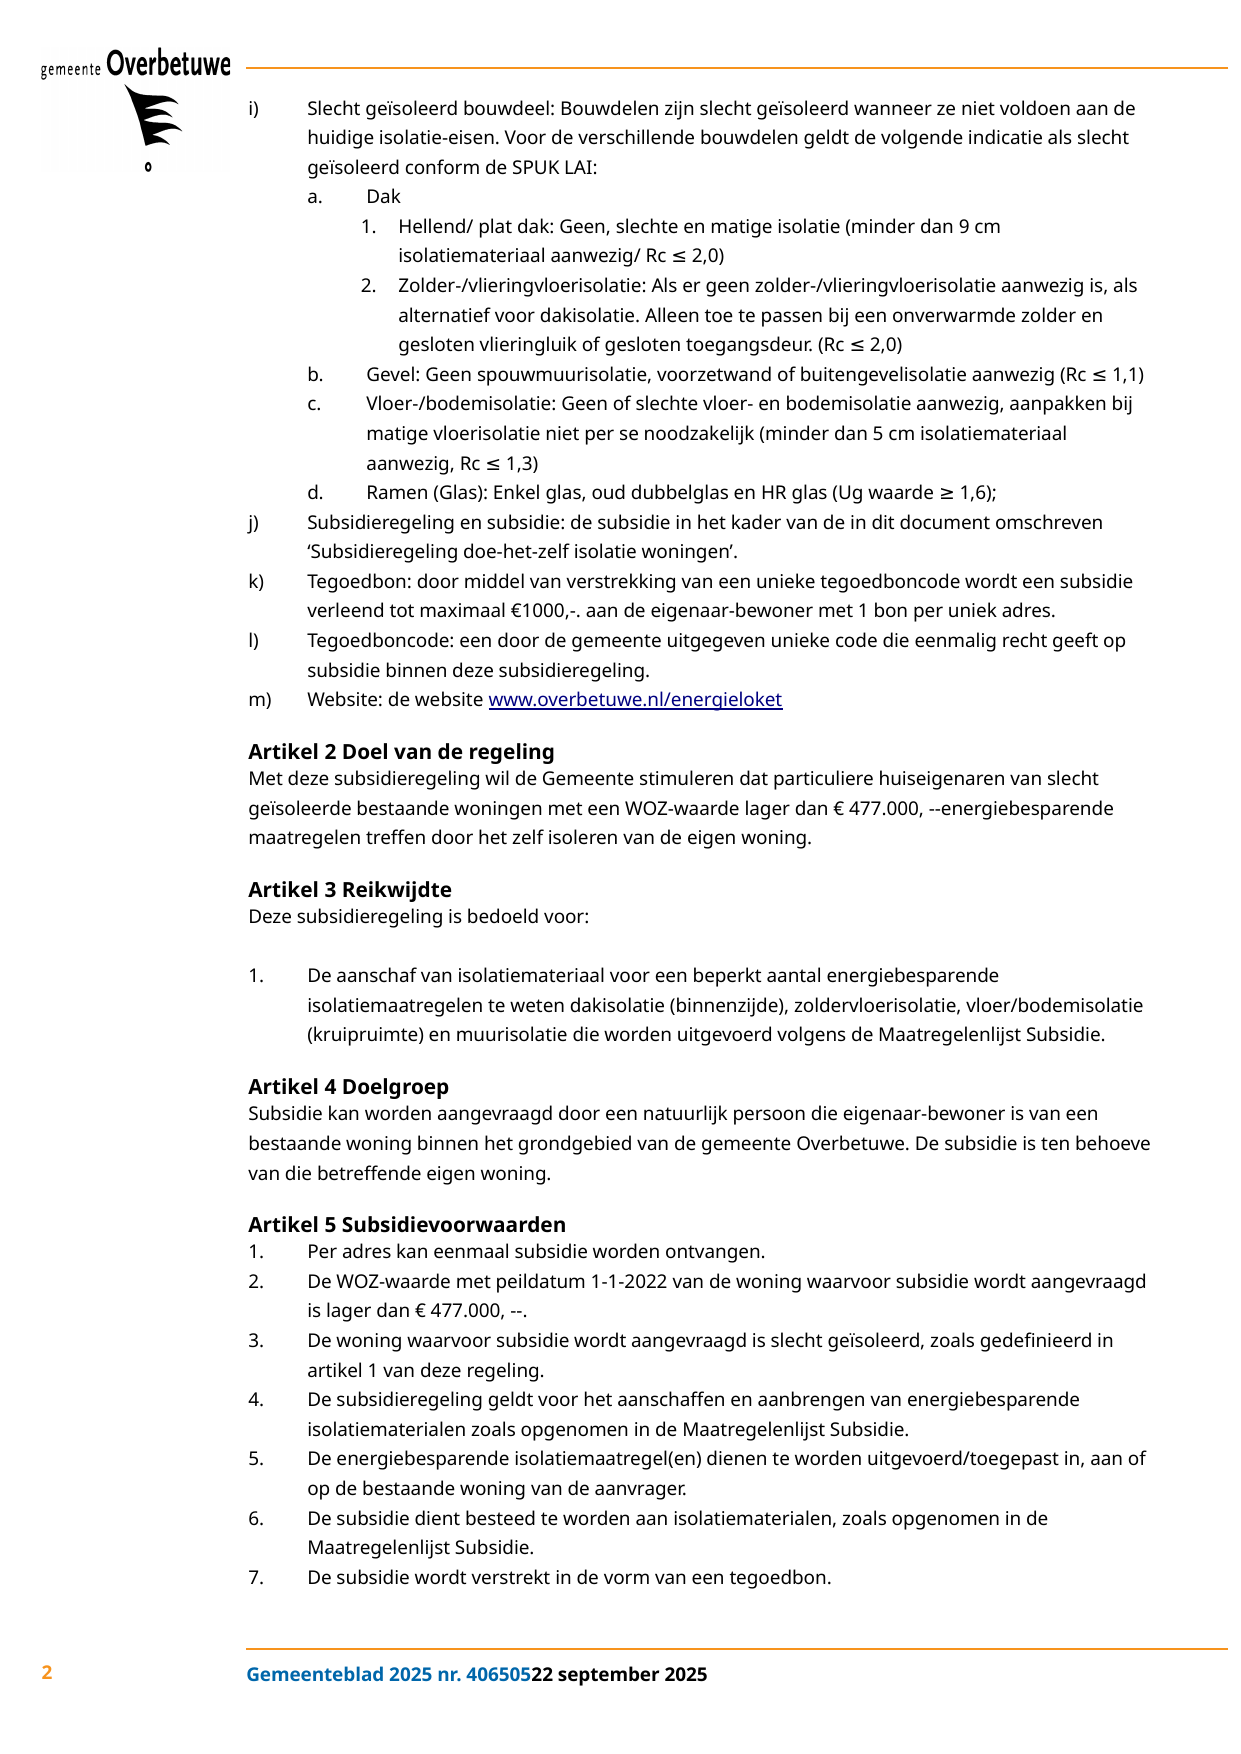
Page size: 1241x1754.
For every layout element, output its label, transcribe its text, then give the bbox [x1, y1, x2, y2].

list Ramen (Glas): Enkel glas, oud dubbelglas en HR glas (Ug waarde ≥ 1,6); [307, 479, 1152, 505]
list Tegoedbon: door middel van verstrekking van een unieke tegoedboncode wordt een subsidie verleend tot maximaal €1000,-. aan de eigenaar-bewoner met 1 bon per uniek adres. [248, 568, 1152, 623]
list De WOZ-waarde met peildatum 1-1-2022 van de woning waarvoor subsidie wordt aangevraagd is lager dan € 477.000, --. [248, 1268, 1152, 1323]
list De energiebesparende isolatiemaatregel(en) dienen te worden uitgevoerd/toegepast in, aan of op de bestaande woning van de aanvrager. [248, 1446, 1152, 1501]
list De subsidieregeling geldt voor het aanschaffen en aanbrengen van energiebesparende isolatiematerialen zoals opgenomen in de Maatregelenlijst Subsidie. [248, 1386, 1152, 1442]
list Slecht geïsoleerd bouwdeel: Bouwdelen zijn slecht geïsoleerd wanneer ze niet voldoen aan de huidige isolatie-eisen. Voor de verschillende bouwdelen geldt de volgende indicatie als slecht geïsoleerd conform de SPUK LAI: [248, 95, 1152, 180]
text Deze subsidieregeling is bedoeld voor: [248, 903, 1152, 929]
text Subsidie kan worden aangevraagd door een natuurlijk persoon die eigenaar-bewoner is van een bestaande woning binnen het grondgebied van de gemeente Overbetuwe. De subsidie is ten behoeve van die betreffende eigen woning. [248, 1101, 1152, 1185]
list De subsidie wordt verstrekt in de vorm van een tegoedbon. [248, 1564, 1152, 1590]
picture [41, 47, 231, 172]
list Gevel: Geen spouwmuurisolatie, voorzetwand of buitengevelisolatie aanwezig (Rc ≤ 1,1) [307, 361, 1152, 387]
list De woning waarvoor subsidie wordt aangevraagd is slecht geïsoleerd, zoals gedefinieerd in artikel 1 van deze regeling. [248, 1327, 1152, 1383]
list Vloer-/bodemisolatie: Geen of slechte vloer- en bodemisolatie aanwezig, aanpakken bij matige vloerisolatie niet per se noodzakelijk (minder dan 5 cm isolatiemateriaal aanwezig, Rc ≤ 1,3) [307, 391, 1152, 476]
text Artikel 5 Subsidievoorwaarden [248, 1210, 1152, 1238]
list Zolder-/vlieringvloerisolatie: Als er geen zolder-/vlieringvloerisolatie aanwezig is, als alternatief voor dakisolatie. Alleen toe te passen bij een onverwarmde zolder en gesloten vlieringluik of gesloten toegangsdeur. (Rc ≤ 2,0) [361, 272, 1152, 357]
list Subsidieregeling en subsidie: de subsidie in het kader van de in dit document omschreven ‘Subsidieregeling doe-het-zelf isolatie woningen’. [248, 509, 1152, 564]
list Website: de website www.overbetuwe.nl/energieloket [248, 686, 1152, 712]
text Artikel 4 Doelgroep [248, 1072, 1152, 1101]
list Tegoedboncode: een door de gemeente uitgegeven unieke code die eenmalig recht geeft op subsidie binnen deze subsidieregeling. [248, 627, 1152, 683]
list De subsidie dient besteed te worden aan isolatiematerialen, zoals opgenomen in de Maatregelenlijst Subsidie. [248, 1505, 1152, 1560]
list De aanschaf van isolatiemateriaal voor een beperkt aantal energiebesparende isolatiemaatregelen te weten dakisolatie (binnenzijde), zoldervloerisolatie, vloer/bodemisolatie (kruipruimte) en muurisolatie die worden uitgevoerd volgens de Maatregelenlijst Subsidie. [248, 962, 1152, 1047]
text Artikel 3 Reikwijdte [248, 875, 1152, 903]
list Per adres kan eenmaal subsidie worden ontvangen. [248, 1238, 1152, 1264]
text Met deze subsidieregeling wil de Gemeente stimuleren dat particuliere huiseigenaren van slecht geïsoleerde bestaande woningen met een WOZ-waarde lager dan € 477.000, --energiebesparende maatregelen treffen door het zelf isoleren van de eigen woning. [248, 765, 1152, 850]
text Artikel 2 Doel van de regeling [248, 737, 1152, 765]
list Hellend/ plat dak: Geen, slechte en matige isolatie (minder dan 9 cm isolatiemateriaal aanwezig/ Rc ≤ 2,0) [361, 213, 1152, 268]
list Dak [307, 183, 1152, 209]
